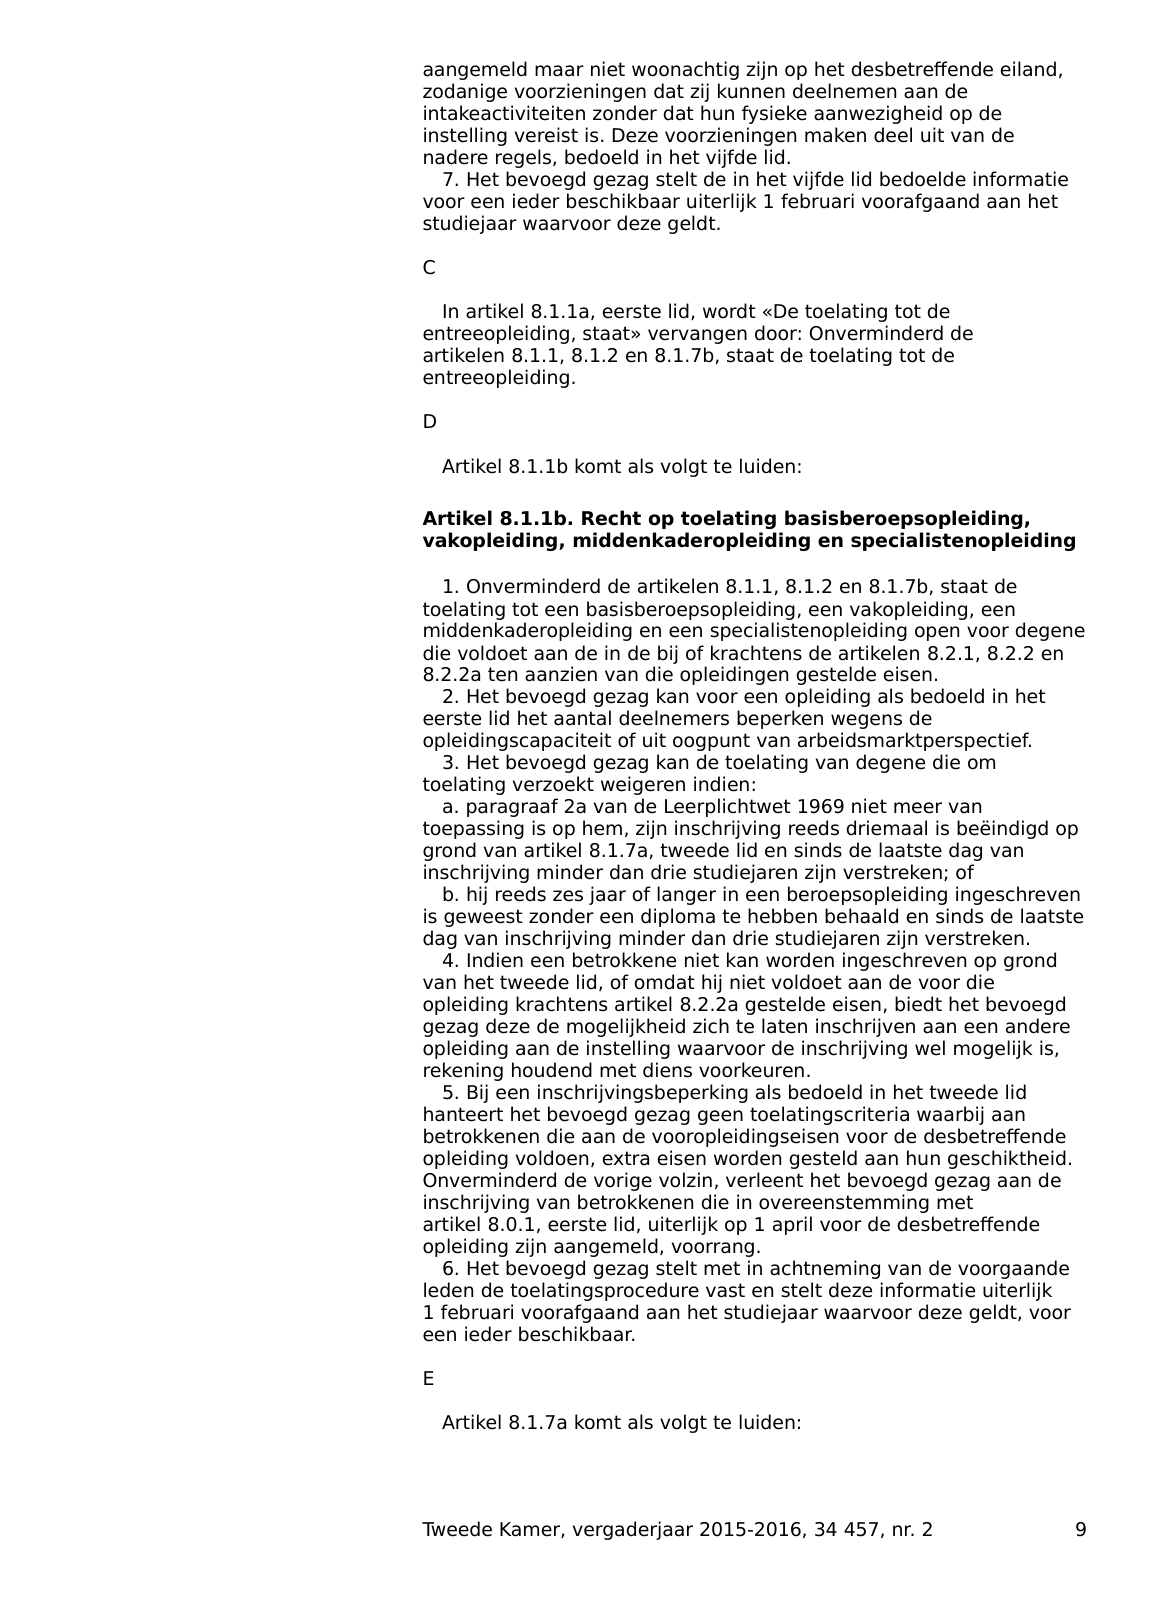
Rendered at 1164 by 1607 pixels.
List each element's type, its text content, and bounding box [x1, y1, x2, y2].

text a. paragraaf 2a van de Leerplichtwet 1969 niet meer van toepassing is op hem, zijn inschrijving reeds driemaal is beëindigd op grond van artikel 8.1.7a, tweede lid en sinds de laatste dag van inschrijving minder dan drie studiejaren zijn verstreken; of [422, 796, 1087, 884]
text 7. Het bevoegd gezag stelt de in het vijfde lid bedoelde informatie voor een ieder beschikbaar uiterlijk 1 februari voorafgaand aan het studiejaar waarvoor deze geldt. [422, 169, 1087, 235]
text 5. Bij een inschrijvingsbeperking als bedoeld in het tweede lid hanteert het bevoegd gezag geen toelatingscriteria waarbij aan betrokkenen die aan de vooropleidingseisen voor de desbetreffende opleiding voldoen, extra eisen worden gesteld aan hun geschiktheid. Onverminderd de vorige volzin, verleent het bevoegd gezag aan de inschrijving van betrokkenen die in overeenstemming met artikel 8.0.1, eerste lid, uiterlijk op 1 april voor de desbetreffende opleiding zijn aangemeld, voorrang. [422, 1082, 1087, 1258]
text 2. Het bevoegd gezag kan voor een opleiding als bedoeld in het eerste lid het aantal deelnemers beperken wegens de opleidingscapaciteit of uit oogpunt van arbeidsmarktperspectief. [422, 686, 1087, 752]
text aangemeld maar niet woonachtig zijn op het desbetreffende eiland, zodanige voorzieningen dat zij kunnen deelnemen aan de intakeactiviteiten zonder dat hun fysieke aanwezigheid op de instelling vereist is. Deze voorzieningen maken deel uit van de nadere regels, bedoeld in het vijfde lid. [422, 59, 1087, 169]
subtitle Artikel 8.1.1b. Recht op toelating basisberoepsopleiding, vakopleiding, middenkaderopleiding en specialistenopleiding [422, 507, 1087, 551]
text 1. Onverminderd de artikelen 8.1.1, 8.1.2 en 8.1.7b, staat de toelating tot een basisberoepsopleiding, een vakopleiding, een middenkaderopleiding en een specialistenopleiding open voor degene die voldoet aan de in de bij of krachtens de artikelen 8.2.1, 8.2.2 en 8.2.2a ten aanzien van die opleidingen gestelde eisen. [422, 576, 1087, 686]
text Artikel 8.1.7a komt als volgt te luiden: [422, 1412, 1087, 1434]
text D [422, 411, 1087, 433]
text b. hij reeds zes jaar of langer in een beroepsopleiding ingeschreven is geweest zonder een diploma te hebben behaald en sinds de laatste dag van inschrijving minder dan drie studiejaren zijn verstreken. [422, 884, 1087, 950]
text Artikel 8.1.1b komt als volgt te luiden: [422, 456, 1087, 477]
text 4. Indien een betrokkene niet kan worden ingeschreven op grond van het tweede lid, of omdat hij niet voldoet aan de voor die opleiding krachtens artikel 8.2.2a gestelde eisen, biedt het bevoegd gezag deze de mogelijkheid zich te laten inschrijven aan een andere opleiding aan de instelling waarvoor de inschrijving wel mogelijk is, rekening houdend met diens voorkeuren. [422, 950, 1087, 1082]
text 6. Het bevoegd gezag stelt met in achtneming van de voorgaande leden de toelatingsprocedure vast en stelt deze informatie uiterlijk 1 februari voorafgaand aan het studiejaar waarvoor deze geldt, voor een ieder beschikbaar. [422, 1258, 1087, 1346]
text E [422, 1368, 1087, 1390]
text 3. Het bevoegd gezag kan de toelating van degene die om toelating verzoekt weigeren indien: [422, 752, 1087, 796]
text C [422, 257, 1087, 279]
text In artikel 8.1.1a, eerste lid, wordt «De toelating tot de entreeopleiding, staat» vervangen door: Onverminderd de artikelen 8.1.1, 8.1.2 en 8.1.7b, staat de toelating tot de entreeopleiding. [422, 301, 1087, 389]
